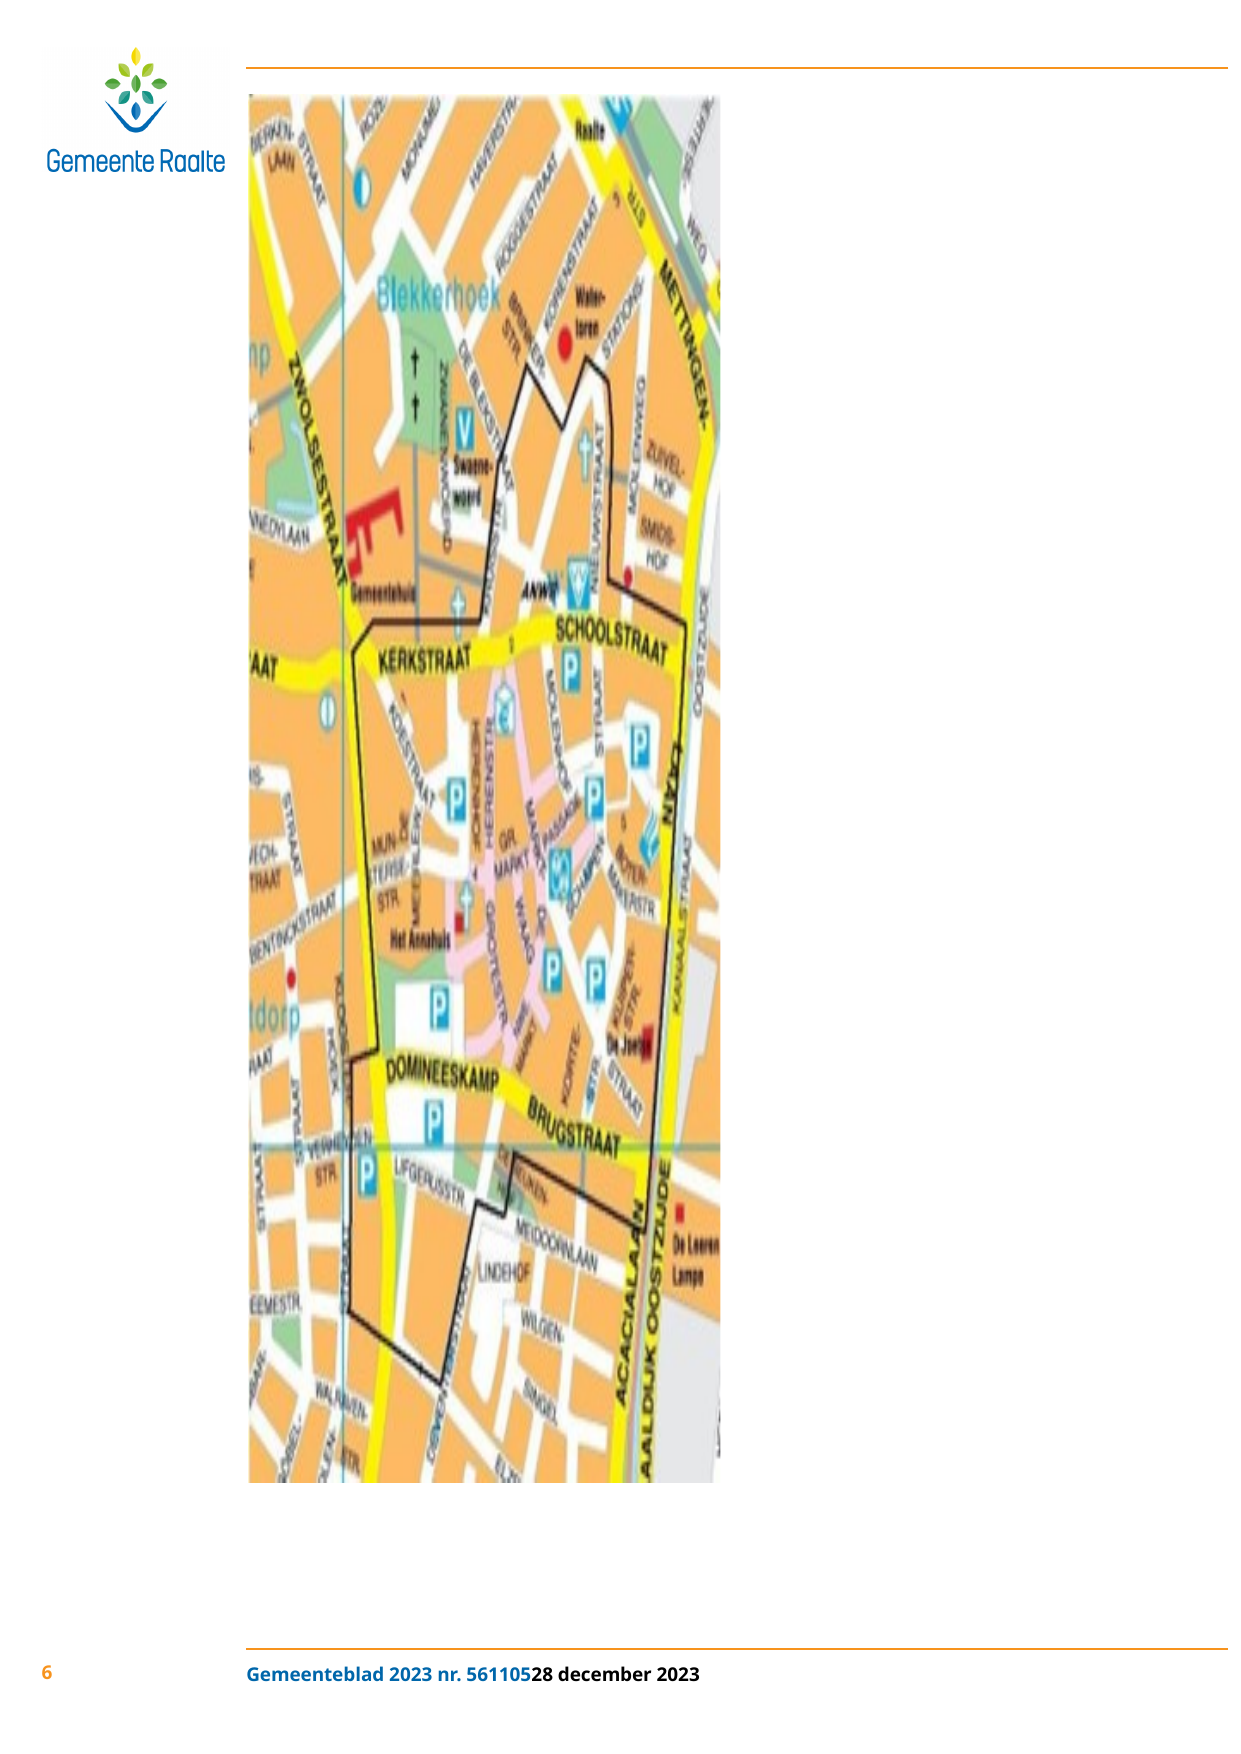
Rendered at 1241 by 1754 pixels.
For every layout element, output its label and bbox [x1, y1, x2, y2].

picture [248, 94, 721, 1483]
picture [41, 47, 231, 172]
